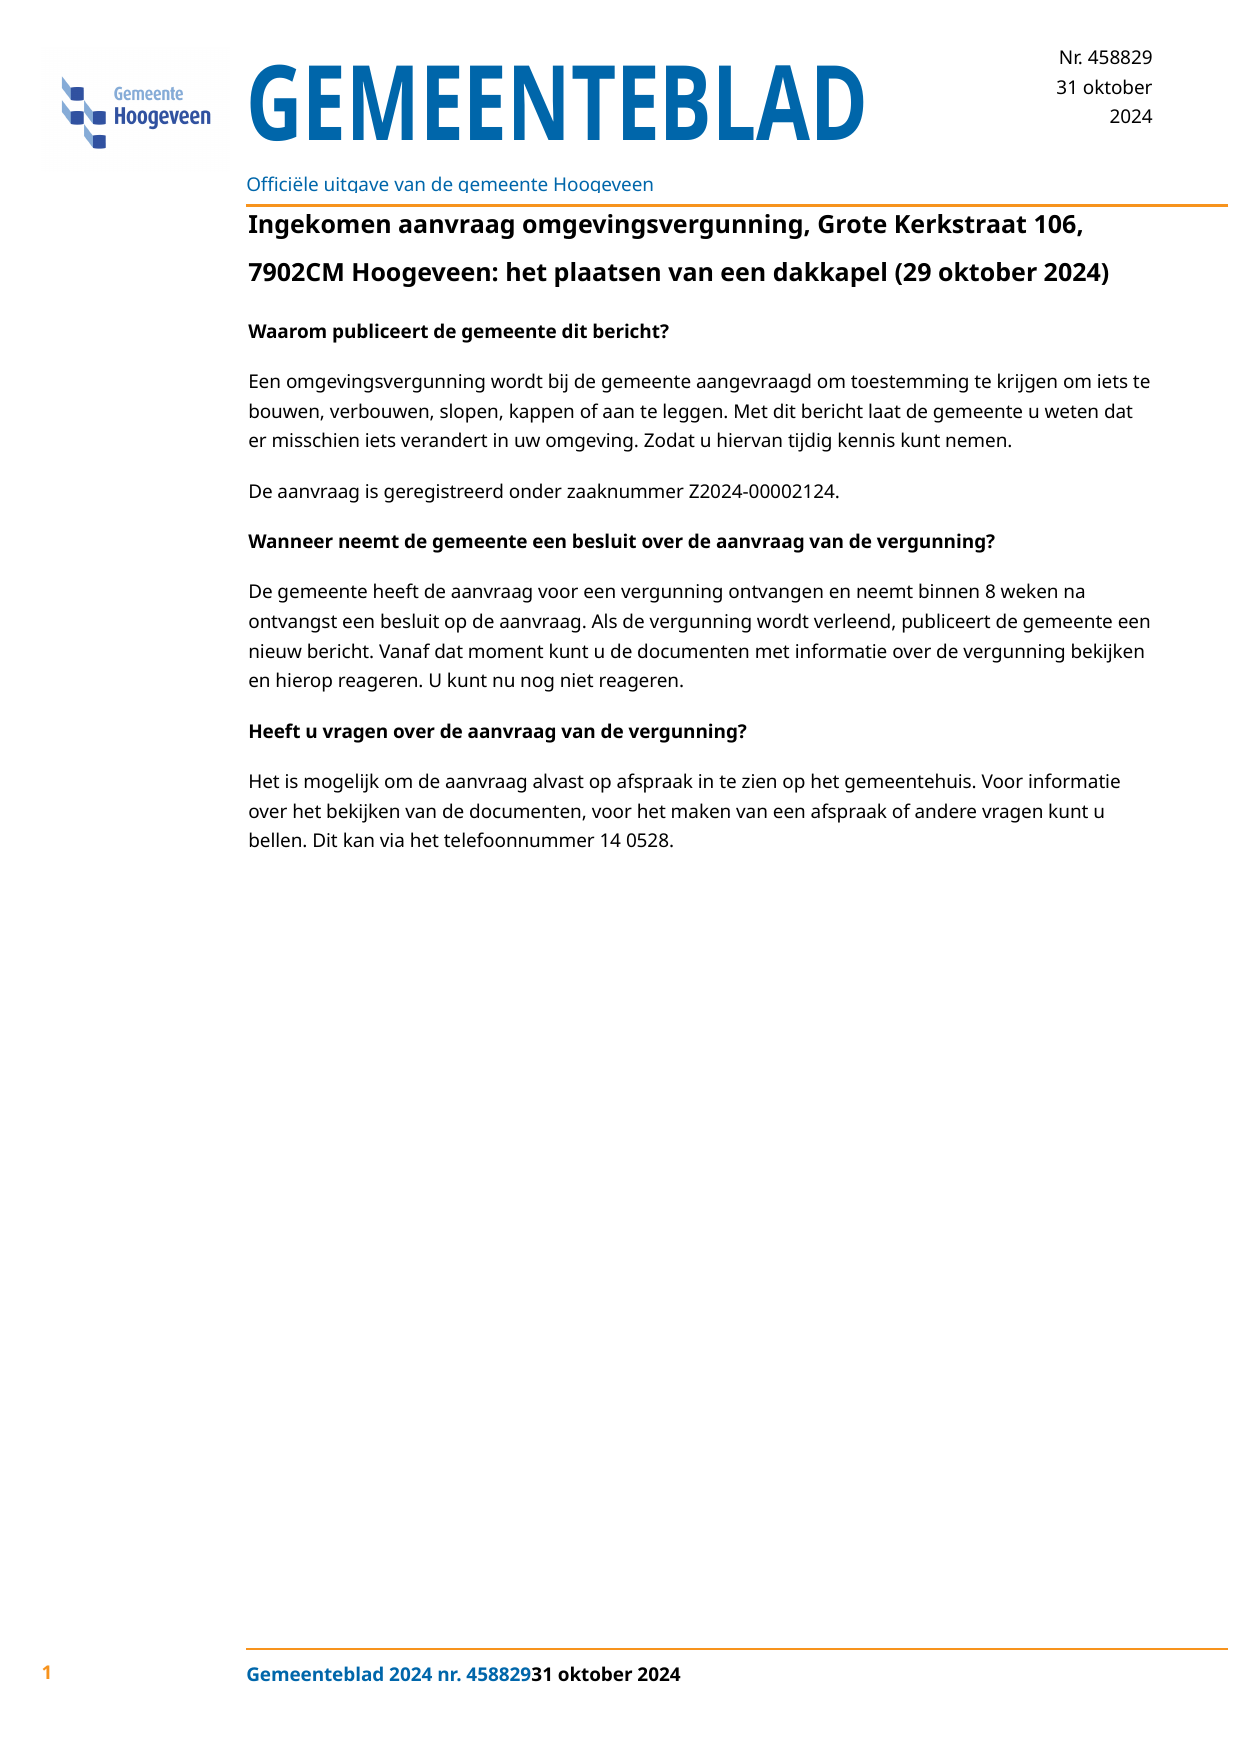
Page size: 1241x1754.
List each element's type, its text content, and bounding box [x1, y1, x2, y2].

text Ingekomen aanvraag omgevingsvergunning, Grote Kerkstraat 106, 7902CM Hoogeveen: het plaatsen van een dakkapel (29 oktober 2024) [248, 207, 1152, 288]
text De gemeente heeft de aanvraag voor een vergunning ontvangen en neemt binnen 8 weken na ontvangst een besluit op de aanvraag. Als de vergunning wordt verleend, publiceert de gemeente een nieuw bericht. Vanaf dat moment kunt u de documenten met informatie over de vergunning bekijken en hierop reageren. U kunt nu nog niet reageren. [248, 579, 1152, 693]
text Waarom publiceert de gemeente dit bericht? [248, 318, 1152, 344]
text Een omgevingsvergunning wordt bij de gemeente aangevraagd om toestemming te krijgen om iets te bouwen, verbouwen, slopen, kappen of aan te leggen. Met dit bericht laat de gemeente u weten dat er misschien iets verandert in uw omgeving. Zodat u hiervan tijdig kennis kunt nemen. [248, 368, 1152, 453]
text Wanneer neemt de gemeente een besluit over de aanvraag van de vergunning? [248, 528, 1152, 554]
text Heeft u vragen over de aanvraag van de vergunning? [248, 718, 1152, 744]
text De aanvraag is geregistreerd onder zaaknummer Z2024-00002124. [248, 478, 1152, 504]
text Het is mogelijk om de aanvraag alvast op afspraak in te zien op het gemeentehuis. Voor informatie over het bekijken van de documenten, voor het maken van een afspraak of andere vragen kunt u bellen. Dit kan via het telefoonnummer 14 0528. [248, 768, 1152, 853]
picture [41, 47, 231, 172]
